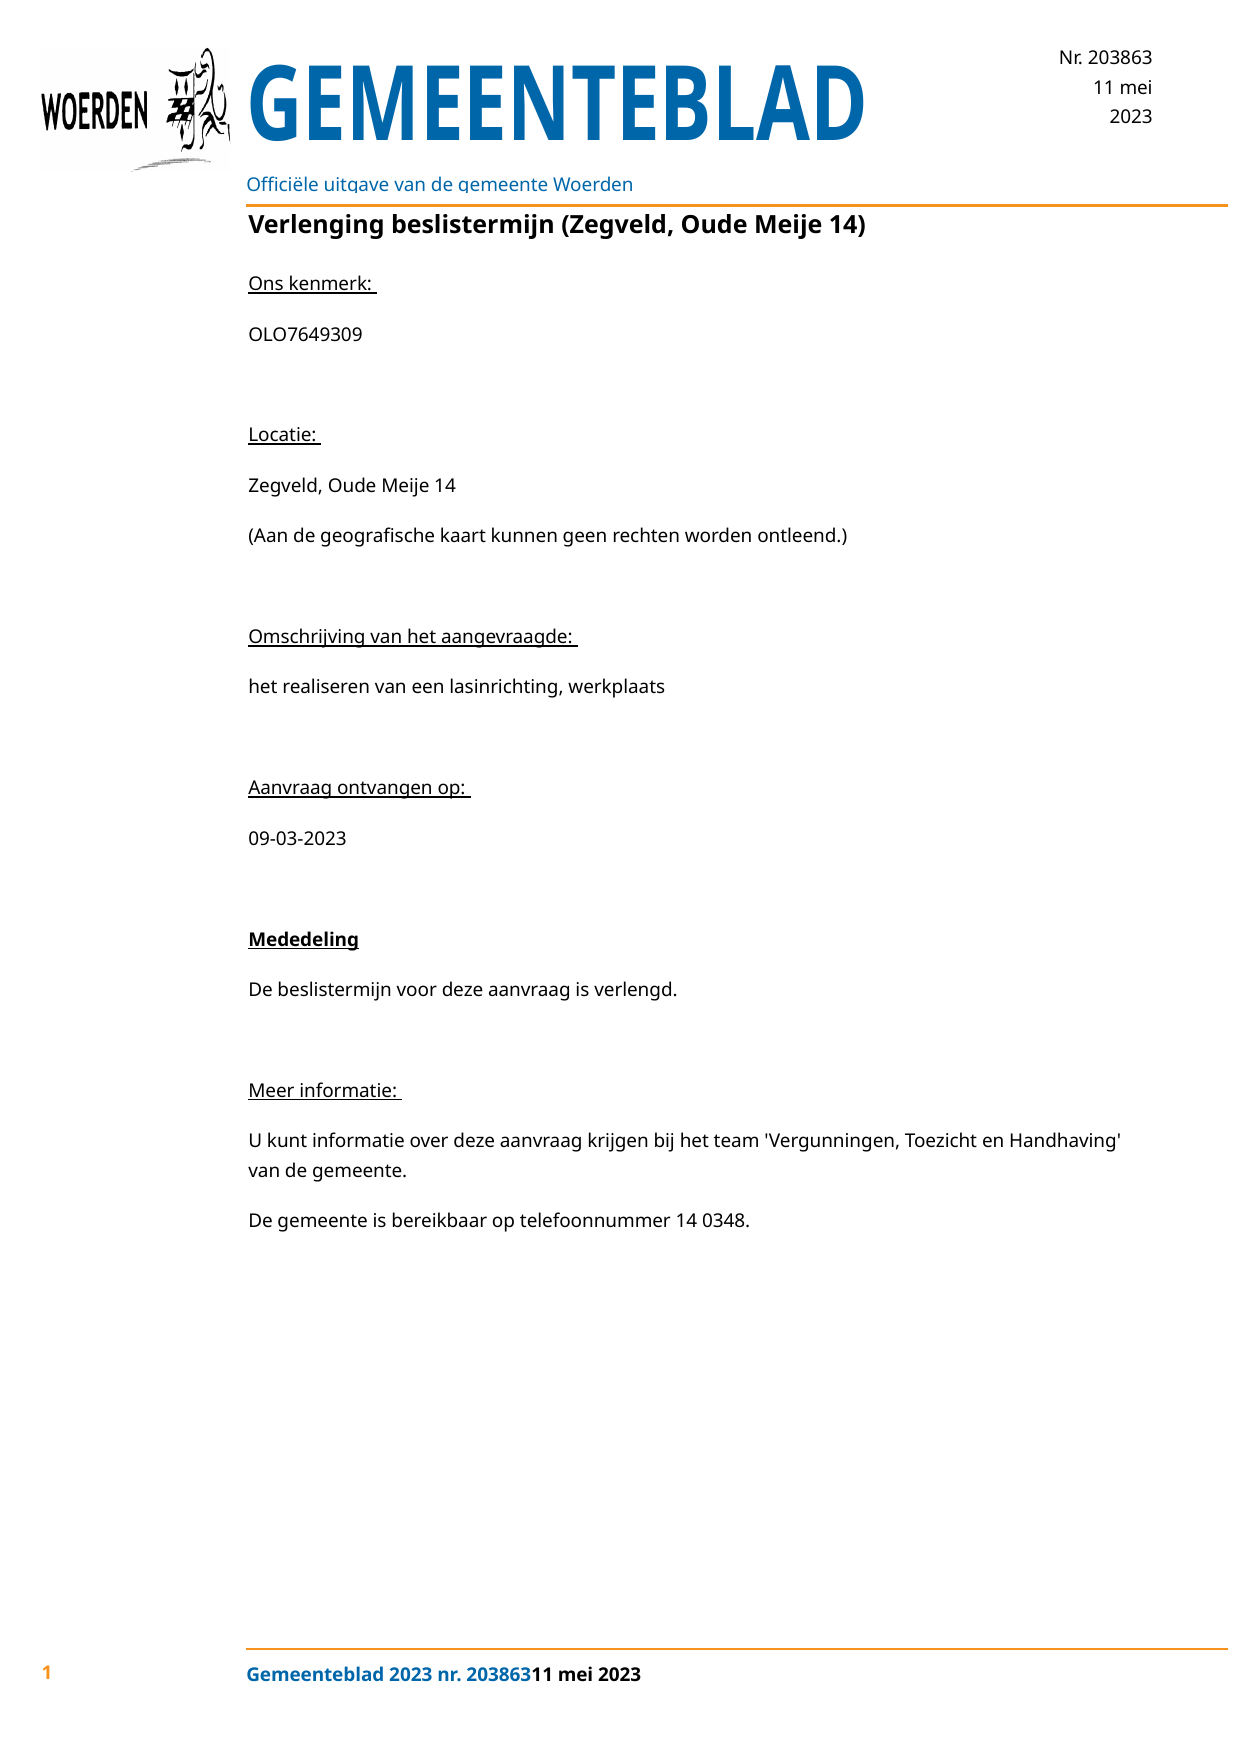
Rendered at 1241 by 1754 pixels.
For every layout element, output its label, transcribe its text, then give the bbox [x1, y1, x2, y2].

text 09-03-2023 [248, 825, 1152, 851]
text Meer informatie: [248, 1077, 1152, 1103]
text Locatie: [248, 422, 1152, 447]
text OLO7649309 [248, 321, 1152, 346]
text Omschrijving van het aangevraagde: [248, 623, 1152, 649]
text Mededeling [248, 926, 1152, 951]
text Ons kenmerk: [248, 270, 1152, 296]
text (Aan de geografische kaart kunnen geen rechten worden ontleend.) [248, 522, 1152, 548]
text De beslistermijn voor deze aanvraag is verlengd. [248, 976, 1152, 1002]
text Verlenging beslistermijn (Zegveld, Oude Meije 14) [248, 207, 1152, 241]
text Aanvraag ontvangen op: [248, 774, 1152, 800]
text Zegveld, Oude Meije 14 [248, 472, 1152, 498]
picture [41, 47, 231, 172]
text U kunt informatie over deze aanvraag krijgen bij het team 'Vergunningen, Toezicht en Handhaving' van de gemeente. [248, 1127, 1152, 1183]
text De gemeente is bereikbaar op telefoonnummer 14 0348. [248, 1207, 1152, 1233]
text het realiseren van een lasinrichting, werkplaats [248, 674, 1152, 699]
